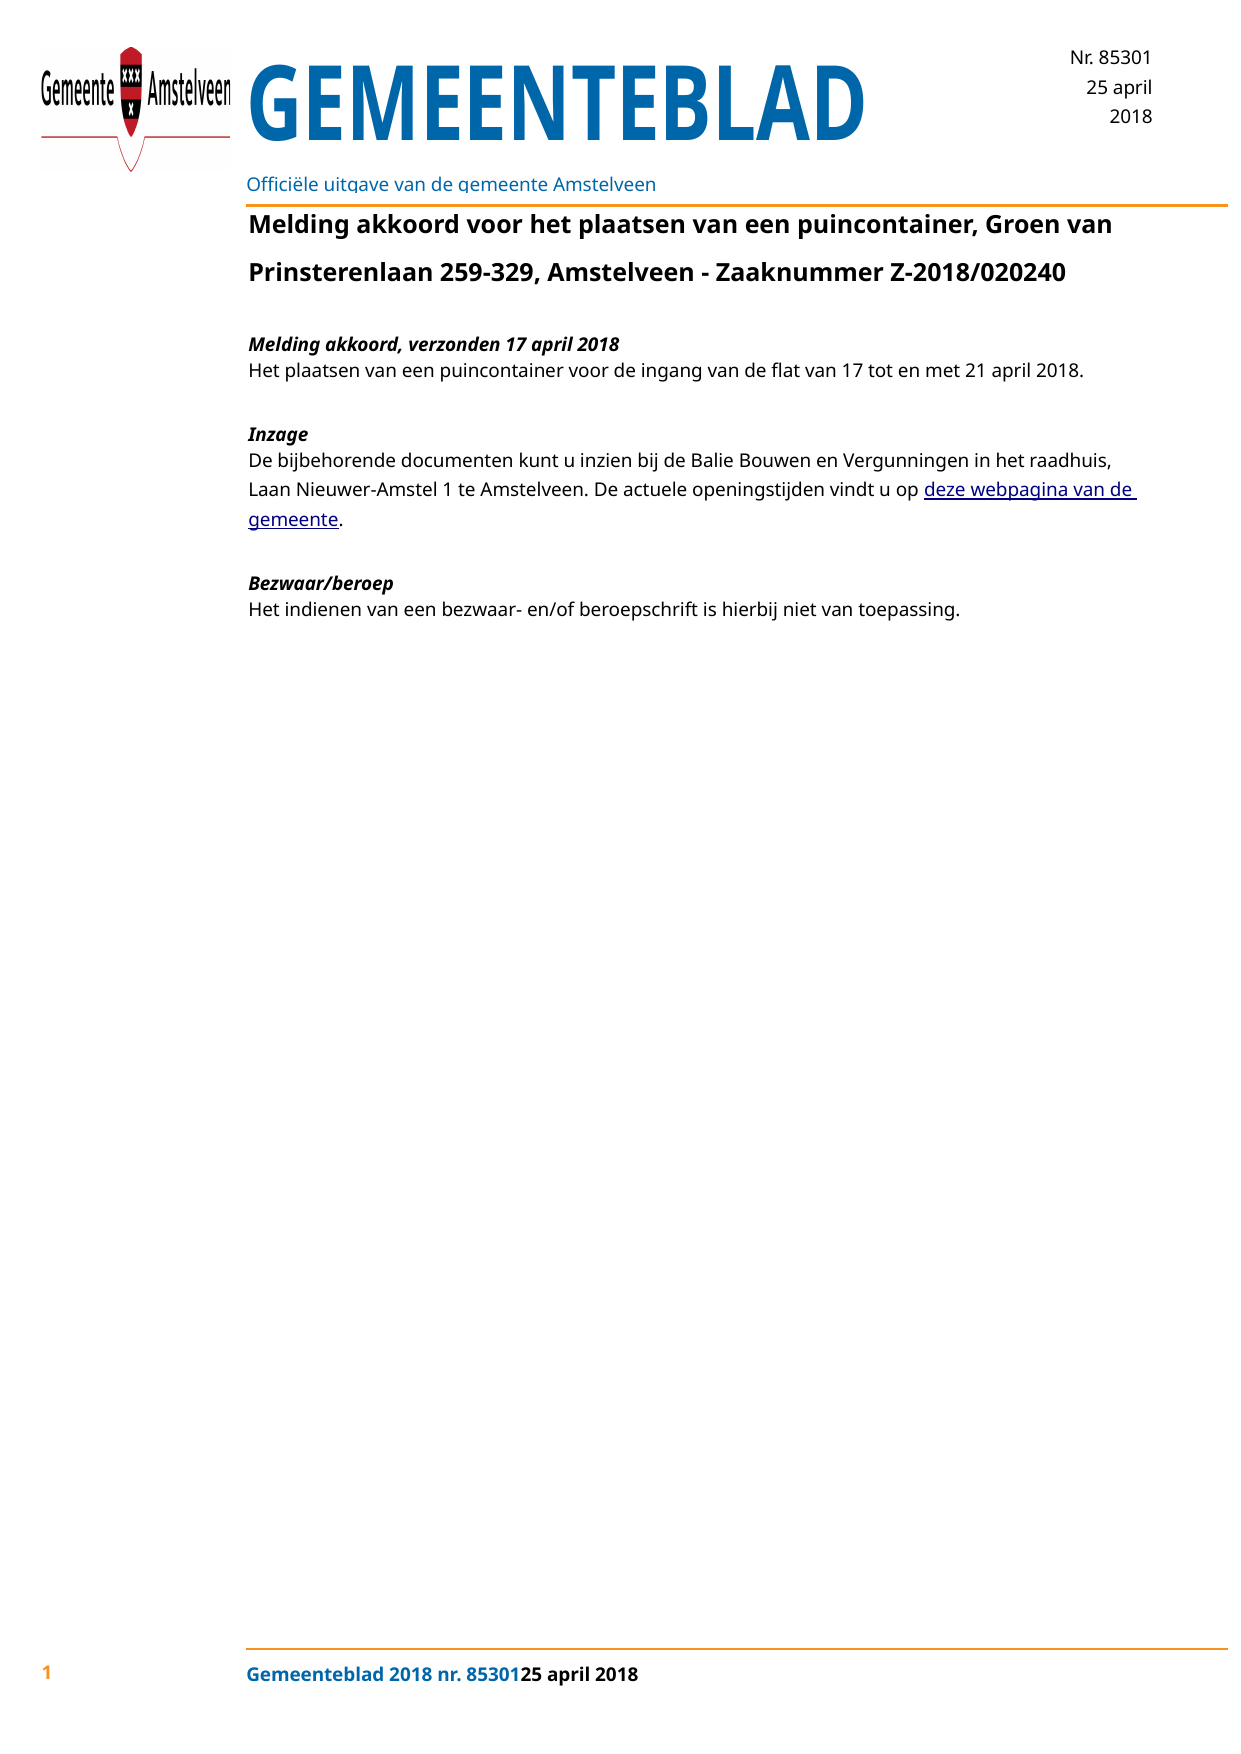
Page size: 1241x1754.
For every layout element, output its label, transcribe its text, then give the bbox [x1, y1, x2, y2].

text Melding akkoord voor het plaatsen van een puincontainer, Groen van Prinsterenlaan 259-329, Amstelveen - Zaaknummer Z-2018/020240 [248, 207, 1152, 288]
text Melding akkoord, verzonden 17 april 2018 [248, 331, 1152, 357]
text Bezwaar/beroep [248, 570, 1152, 596]
picture [41, 47, 231, 172]
text Het plaatsen van een puincontainer voor de ingang van de flat van 17 tot en met 21 april 2018. [248, 357, 1152, 383]
text De bijbehorende documenten kunt u inzien bij de Balie Bouwen en Vergunningen in het raadhuis, Laan Nieuwer-Amstel 1 te Amstelveen. De actuele openingstijden vindt u op deze webpagina van de gemeente. [248, 447, 1152, 532]
text Het indienen van een bezwaar- en/of beroepschrift is hierbij niet van toepassing. [248, 596, 1152, 621]
text Inzage [248, 421, 1152, 447]
